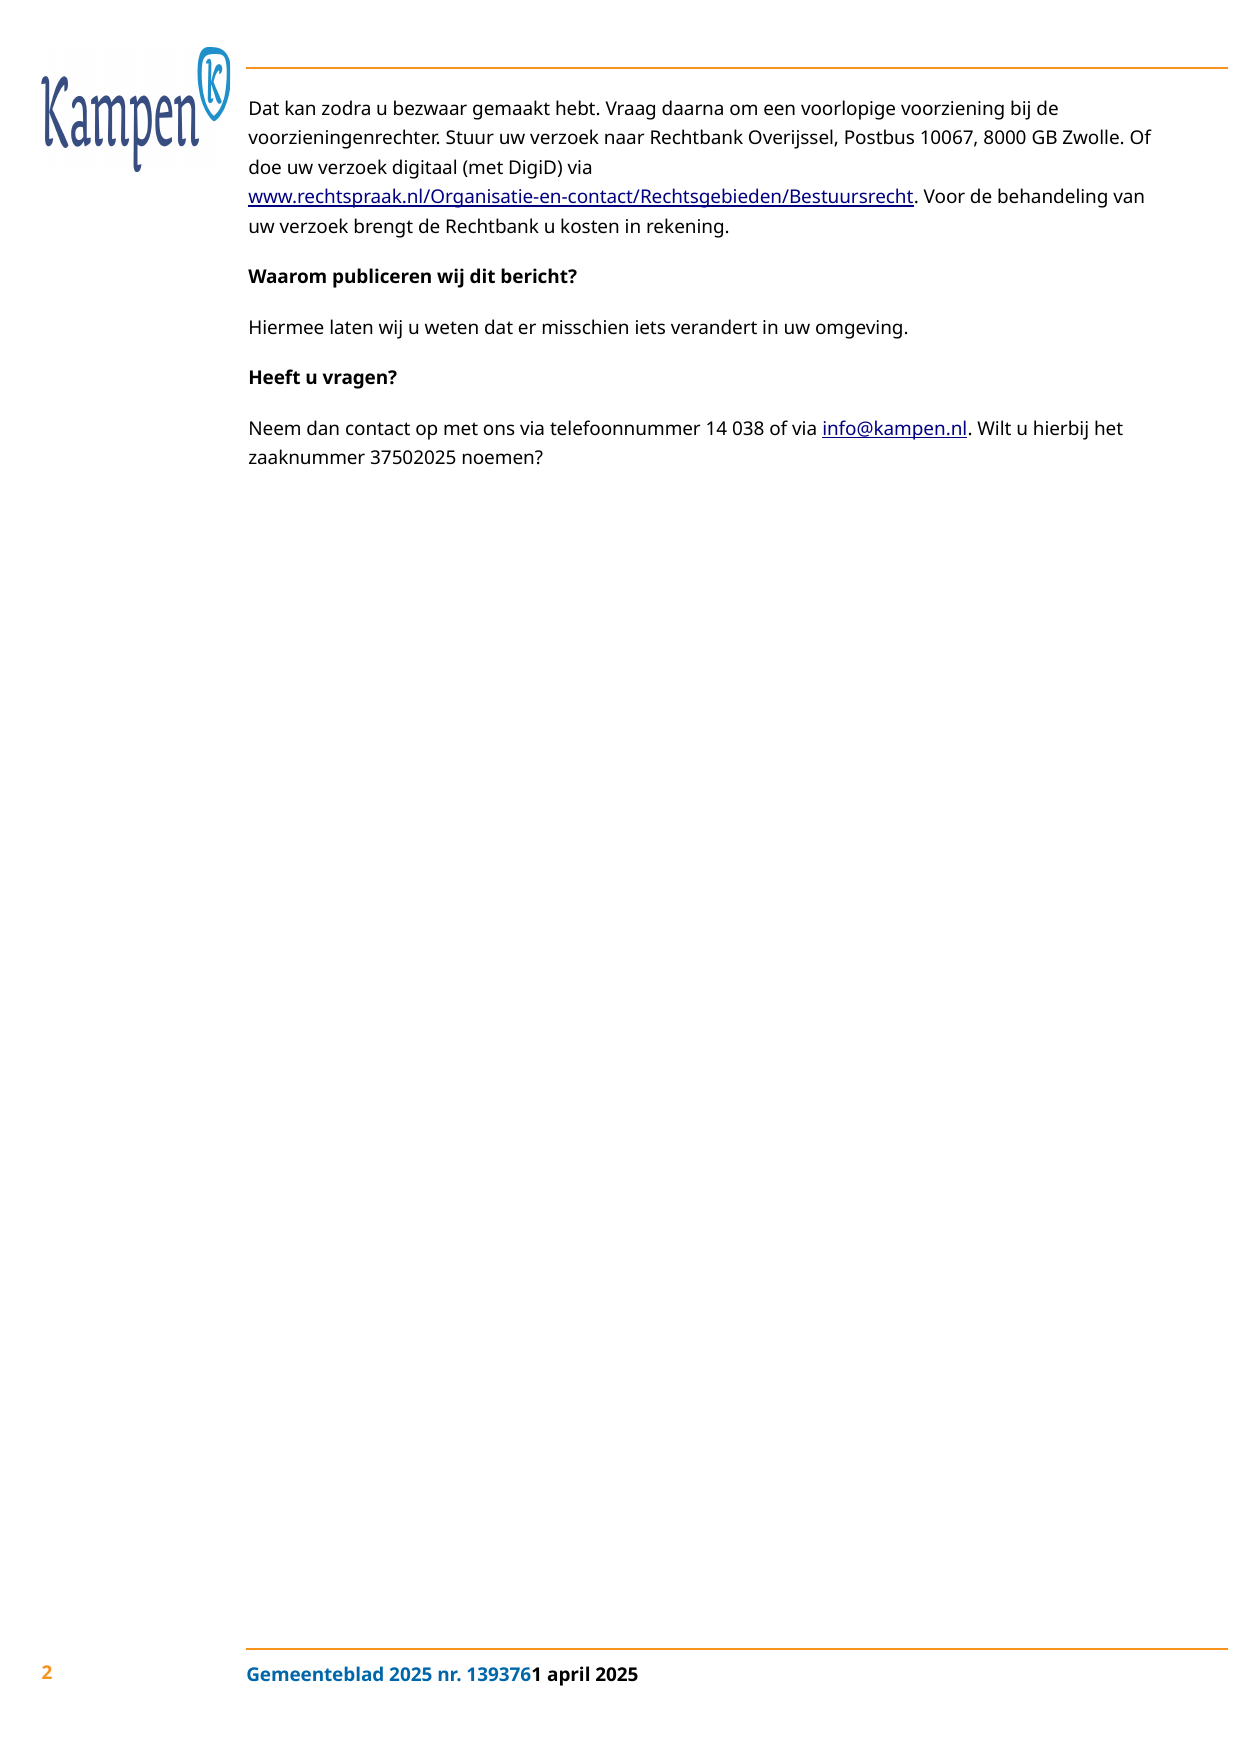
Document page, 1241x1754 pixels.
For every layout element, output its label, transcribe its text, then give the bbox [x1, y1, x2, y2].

text Dat kan zodra u bezwaar gemaakt hebt. Vraag daarna om een voorlopige voorziening bij de voorzieningenrechter. Stuur uw verzoek naar Rechtbank Overijssel, Postbus 10067, 8000 GB Zwolle. Of doe uw verzoek digitaal (met DigiD) via www.rechtspraak.nl/Organisatie-en-contact/Rechtsgebieden/Bestuursrecht. Voor de behandeling van uw verzoek brengt de Rechtbank u kosten in rekening. [248, 95, 1152, 239]
text Neem dan contact op met ons via telefoonnummer 14 038 of via info@kampen.nl. Wilt u hierbij het zaaknummer 37502025 noemen? [248, 415, 1152, 470]
text Waarom publiceren wij dit bericht? [248, 263, 1152, 289]
text Heeft u vragen? [248, 364, 1152, 390]
text Hiermee laten wij u weten dat er misschien iets verandert in uw omgeving. [248, 314, 1152, 340]
picture [41, 47, 231, 172]
